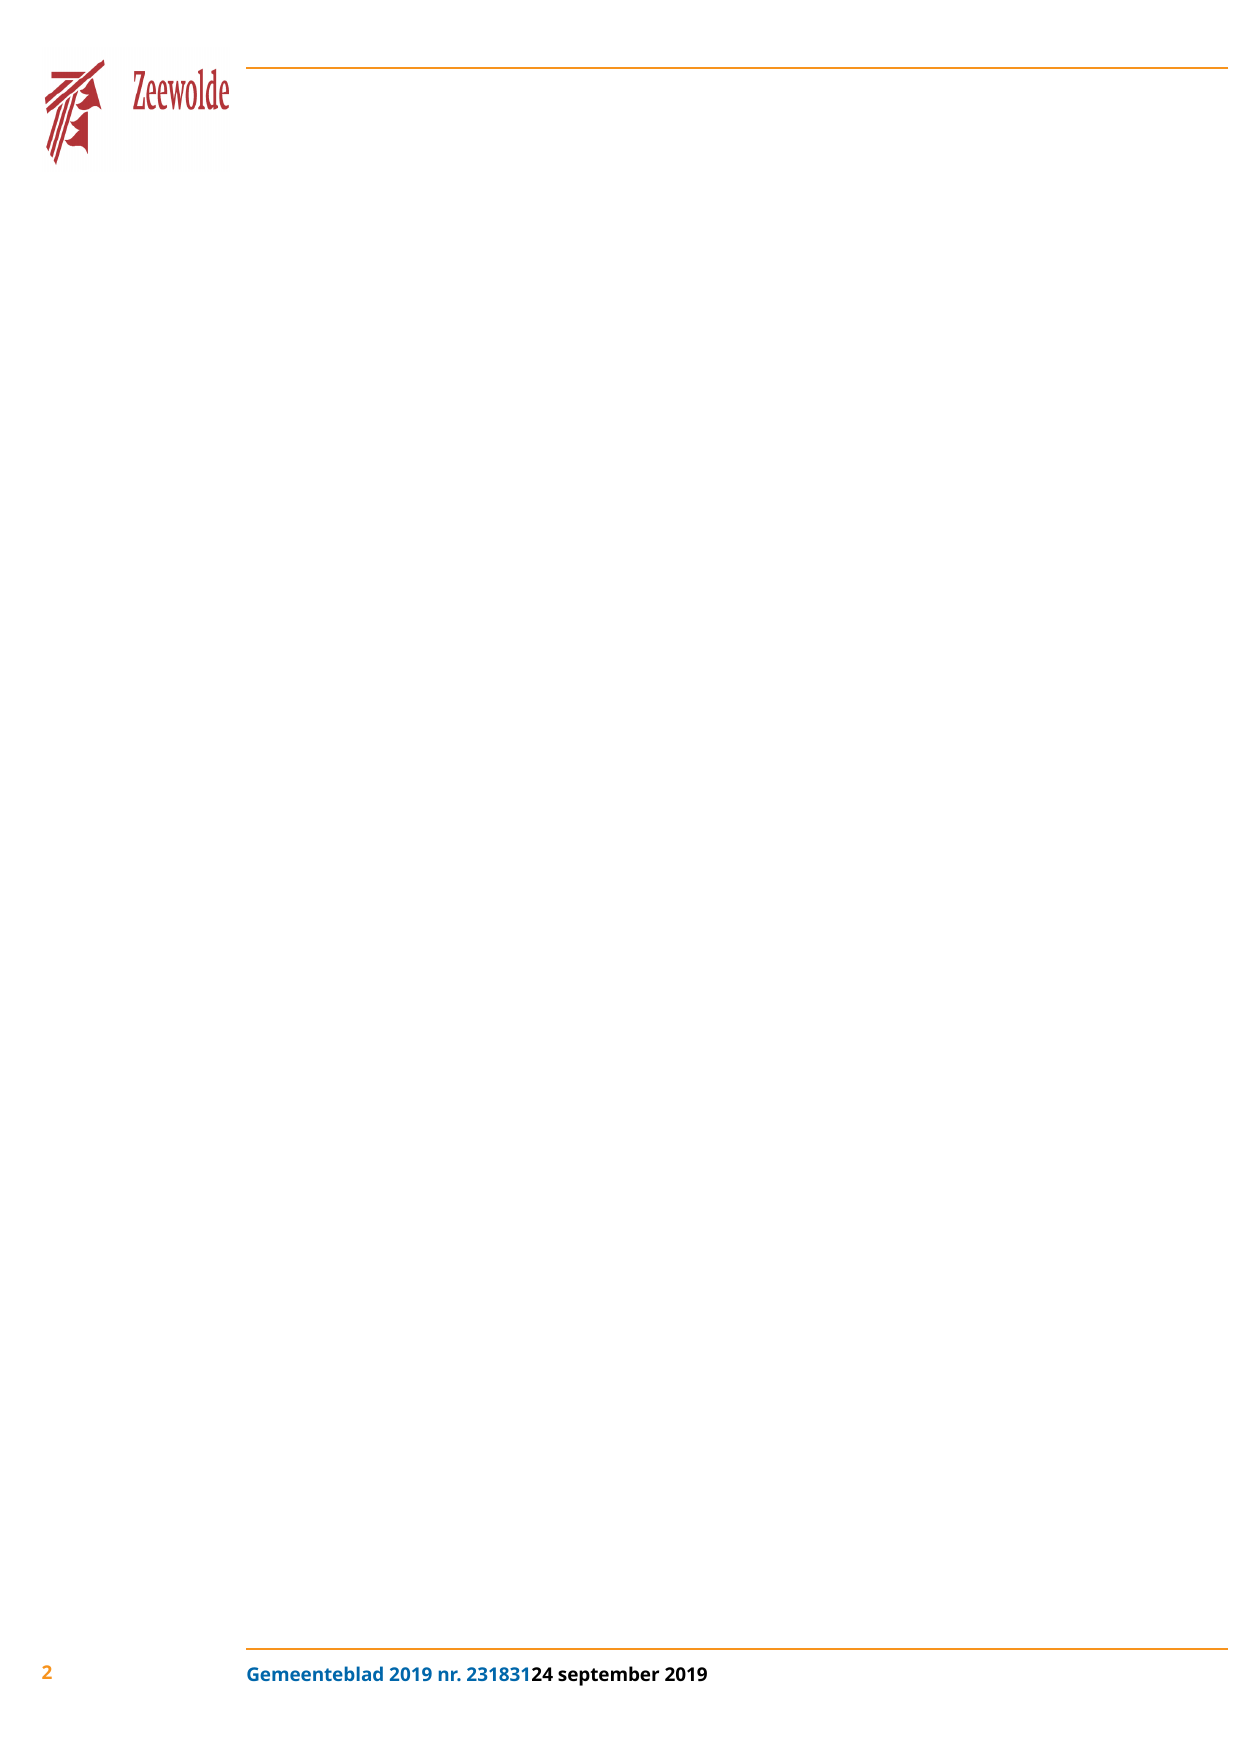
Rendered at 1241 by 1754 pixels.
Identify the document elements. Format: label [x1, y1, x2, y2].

picture [41, 47, 231, 172]
